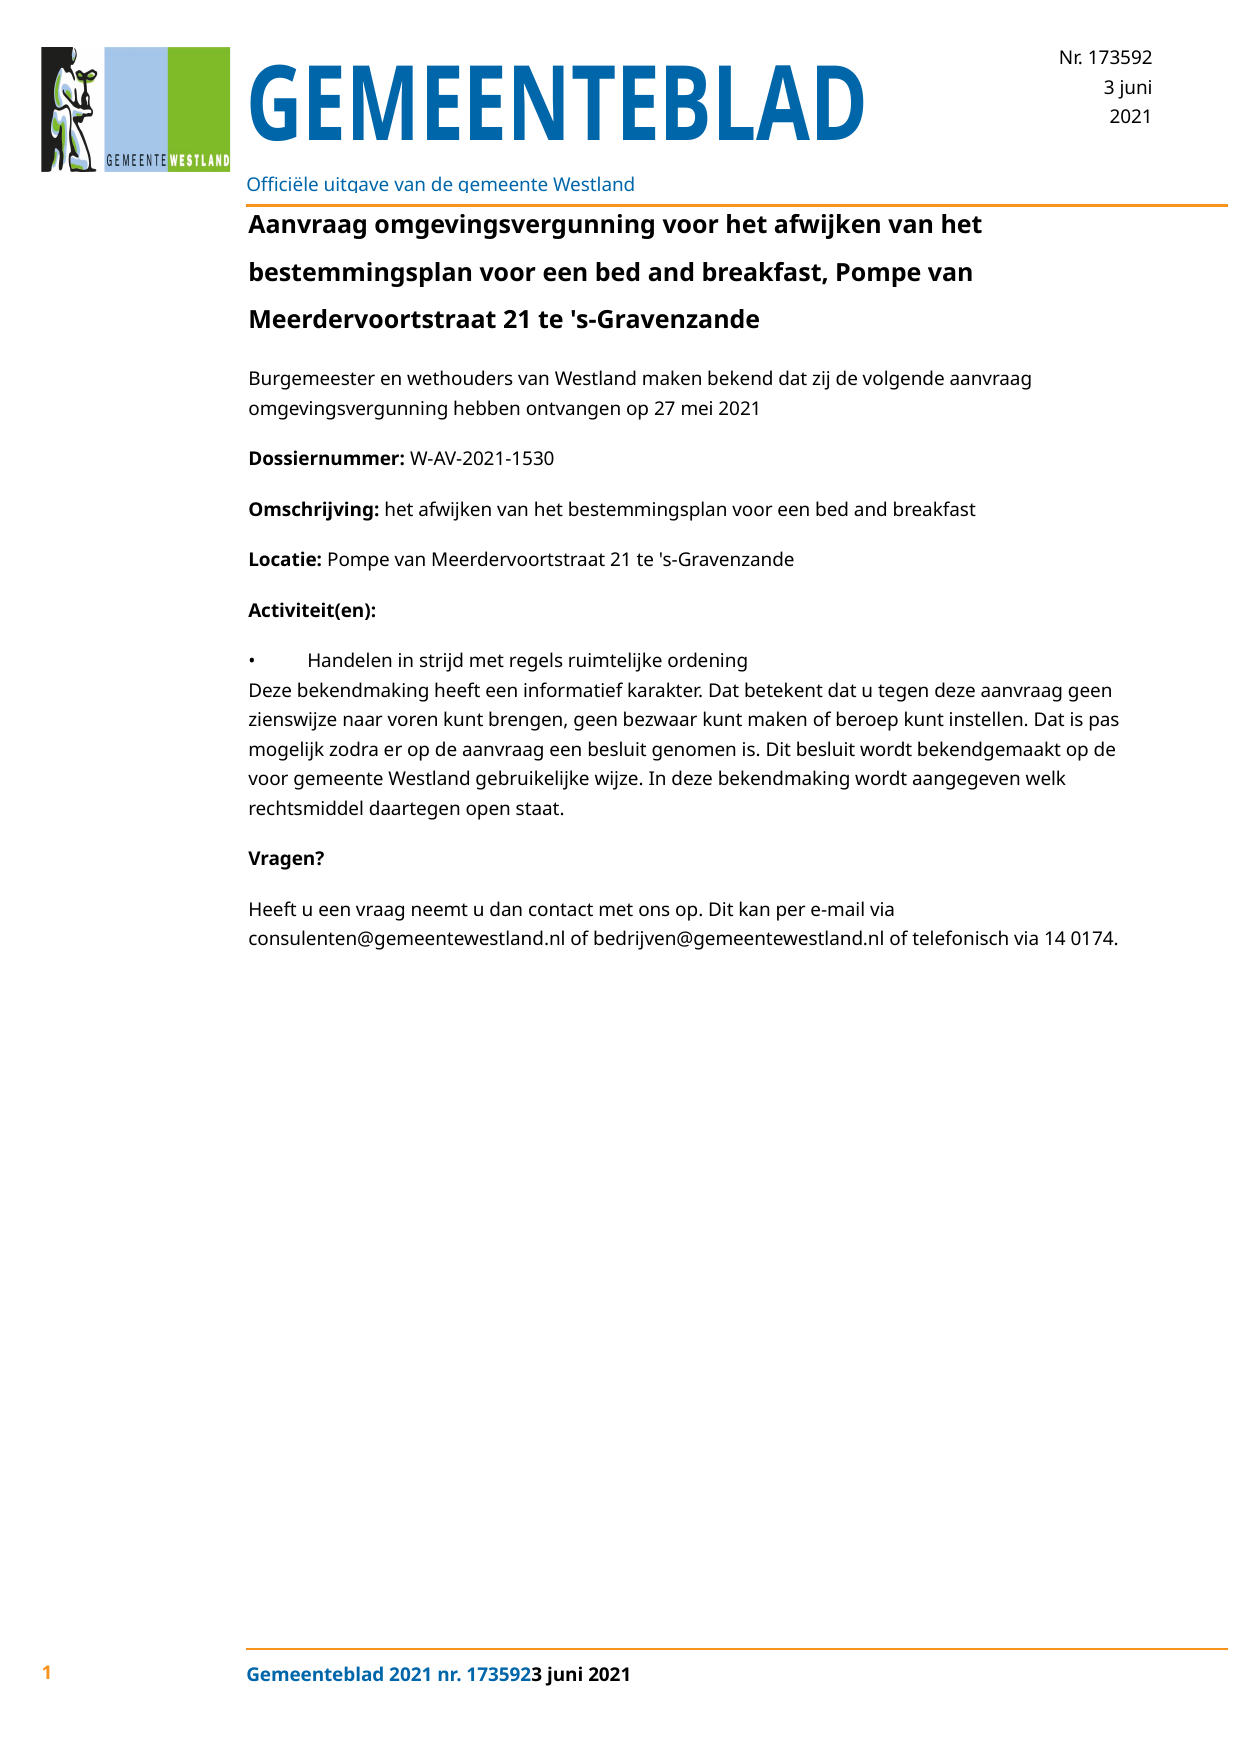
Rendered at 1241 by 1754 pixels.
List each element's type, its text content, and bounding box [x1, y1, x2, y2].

text Burgemeester en wethouders van Westland maken bekend dat zij de volgende aanvraag omgevingsvergunning hebben ontvangen op 27 mei 2021 [248, 366, 1152, 421]
text Activiteit(en): [248, 597, 1152, 622]
text Deze bekendmaking heeft een informatief karakter. Dat betekent dat u tegen deze aanvraag geen zienswijze naar voren kunt brengen, geen bezwaar kunt maken of beroep kunt instellen. Dat is pas mogelijk zodra er op de aanvraag een besluit genomen is. Dit besluit wordt bekendgemaakt op de voor gemeente Westland gebruikelijke wijze. In deze bekendmaking wordt aangegeven welk rechtsmiddel daartegen open staat. [248, 677, 1152, 821]
list Handelen in strijd met regels ruimtelijke ordening [248, 647, 1152, 673]
text Omschrijving: het afwijken van het bestemmingsplan voor een bed and breakfast [248, 496, 1152, 522]
text Locatie: Pompe van Meerdervoortstraat 21 te 's-Gravenzande [248, 546, 1152, 572]
text Heeft u een vraag neemt u dan contact met ons op. Dit kan per e-mail via consulenten@gemeentewestland.nl of bedrijven@gemeentewestland.nl of telefonisch via 14 0174. [248, 896, 1152, 951]
text Vragen? [248, 846, 1152, 871]
picture [41, 47, 231, 172]
text Aanvraag omgevingsvergunning voor het afwijken van het bestemmingsplan voor een bed and breakfast, Pompe van Meerdervoortstraat 21 te 's-Gravenzande [248, 207, 1152, 336]
text Dossiernummer: W-AV-2021-1530 [248, 446, 1152, 471]
